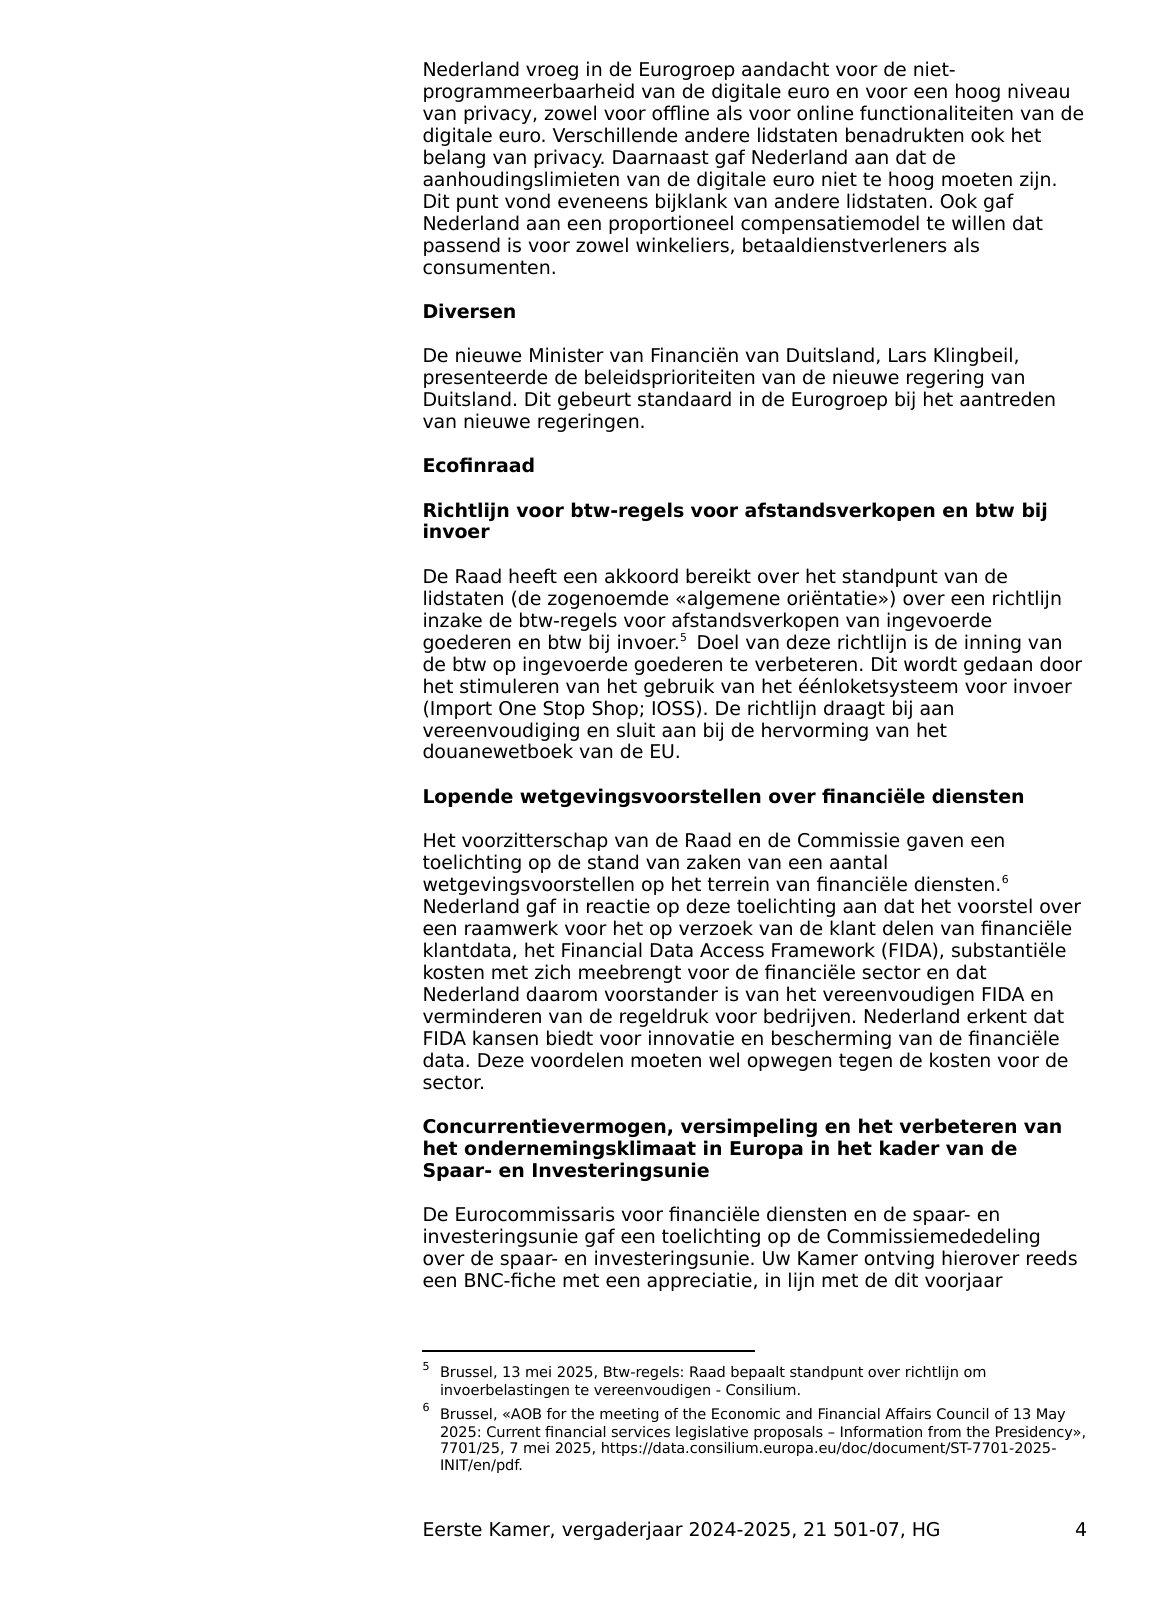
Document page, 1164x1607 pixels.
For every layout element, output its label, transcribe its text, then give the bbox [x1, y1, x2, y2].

subtitle Richtlijn voor btw-regels voor afstandsverkopen en btw bij invoer [422, 499, 1087, 543]
subtitle Ecofinraad [422, 455, 1087, 477]
subtitle Concurrentievermogen, versimpeling en het verbeteren van het ondernemingsklimaat in Europa in het kader van de Spaar- en Investeringsunie [422, 1116, 1087, 1182]
subtitle Lopende wetgevingsvoorstellen over financiële diensten [422, 786, 1087, 808]
text Brussel, «AOB for the meeting of the Economic and Financial Affairs Council of 13 May 2025: Current financial services legislative proposals – Information from the Presidency», 7701/25, 7 mei 2025, https://data.consilium.europa.eu/doc/document/ST-7701-2025-INIT/en/pdf. [422, 1402, 1087, 1474]
text Brussel, 13 mei 2025, Btw-regels: Raad bepaalt standpunt over richtlijn om invoerbelastingen te vereenvoudigen - Consilium. [422, 1360, 1087, 1399]
text De Raad heeft een akkoord bereikt over het standpunt van de lidstaten (de zogenoemde «algemene oriëntatie») over een richtlijn inzake de btw-regels voor afstandsverkopen van ingevoerde goederen en btw bij invoer. Doel van deze richtlijn is de inning van de btw op ingevoerde goederen te verbeteren. Dit wordt gedaan door het stimuleren van het gebruik van het éénloketsysteem voor invoer (Import One Stop Shop; IOSS). De richtlijn draagt bij aan vereenvoudiging en sluit aan bij de hervorming van het douanewetboek van de EU. [422, 566, 1087, 763]
text Nederland vroeg in de Eurogroep aandacht voor de niet-programmeerbaarheid van de digitale euro en voor een hoog niveau van privacy, zowel voor offline als voor online functionaliteiten van de digitale euro. Verschillende andere lidstaten benadrukten ook het belang van privacy. Daarnaast gaf Nederland aan dat de aanhoudingslimieten van de digitale euro niet te hoog moeten zijn. Dit punt vond eveneens bijklank van andere lidstaten. Ook gaf Nederland aan een proportioneel compensatiemodel te willen dat passend is voor zowel winkeliers, betaaldienstverleners als consumenten. [422, 59, 1087, 279]
subtitle Diversen [422, 301, 1087, 323]
text De Eurocommissaris voor financiële diensten en de spaar- en investeringsunie gaf een toelichting op de Commissiemededeling over de spaar- en investeringsunie. Uw Kamer ontving hierover reeds een BNC-fiche met een appreciatie, in lijn met de dit voorjaar [422, 1204, 1087, 1292]
text Het voorzitterschap van de Raad en de Commissie gaven een toelichting op de stand van zaken van een aantal wetgevingsvoorstellen op het terrein van financiële diensten. Nederland gaf in reactie op deze toelichting aan dat het voorstel over een raamwerk voor het op verzoek van de klant delen van financiële klantdata, het Financial Data Access Framework (FIDA), substantiële kosten met zich meebrengt voor de financiële sector en dat Nederland daarom voorstander is van het vereenvoudigen FIDA en verminderen van de regeldruk voor bedrijven. Nederland erkent dat FIDA kansen biedt voor innovatie en bescherming van de financiële data. Deze voordelen moeten wel opwegen tegen de kosten voor de sector. [422, 830, 1087, 1093]
text De nieuwe Minister van Financiën van Duitsland, Lars Klingbeil, presenteerde de beleidsprioriteiten van de nieuwe regering van Duitsland. Dit gebeurt standaard in de Eurogroep bij het aantreden van nieuwe regeringen. [422, 345, 1087, 433]
